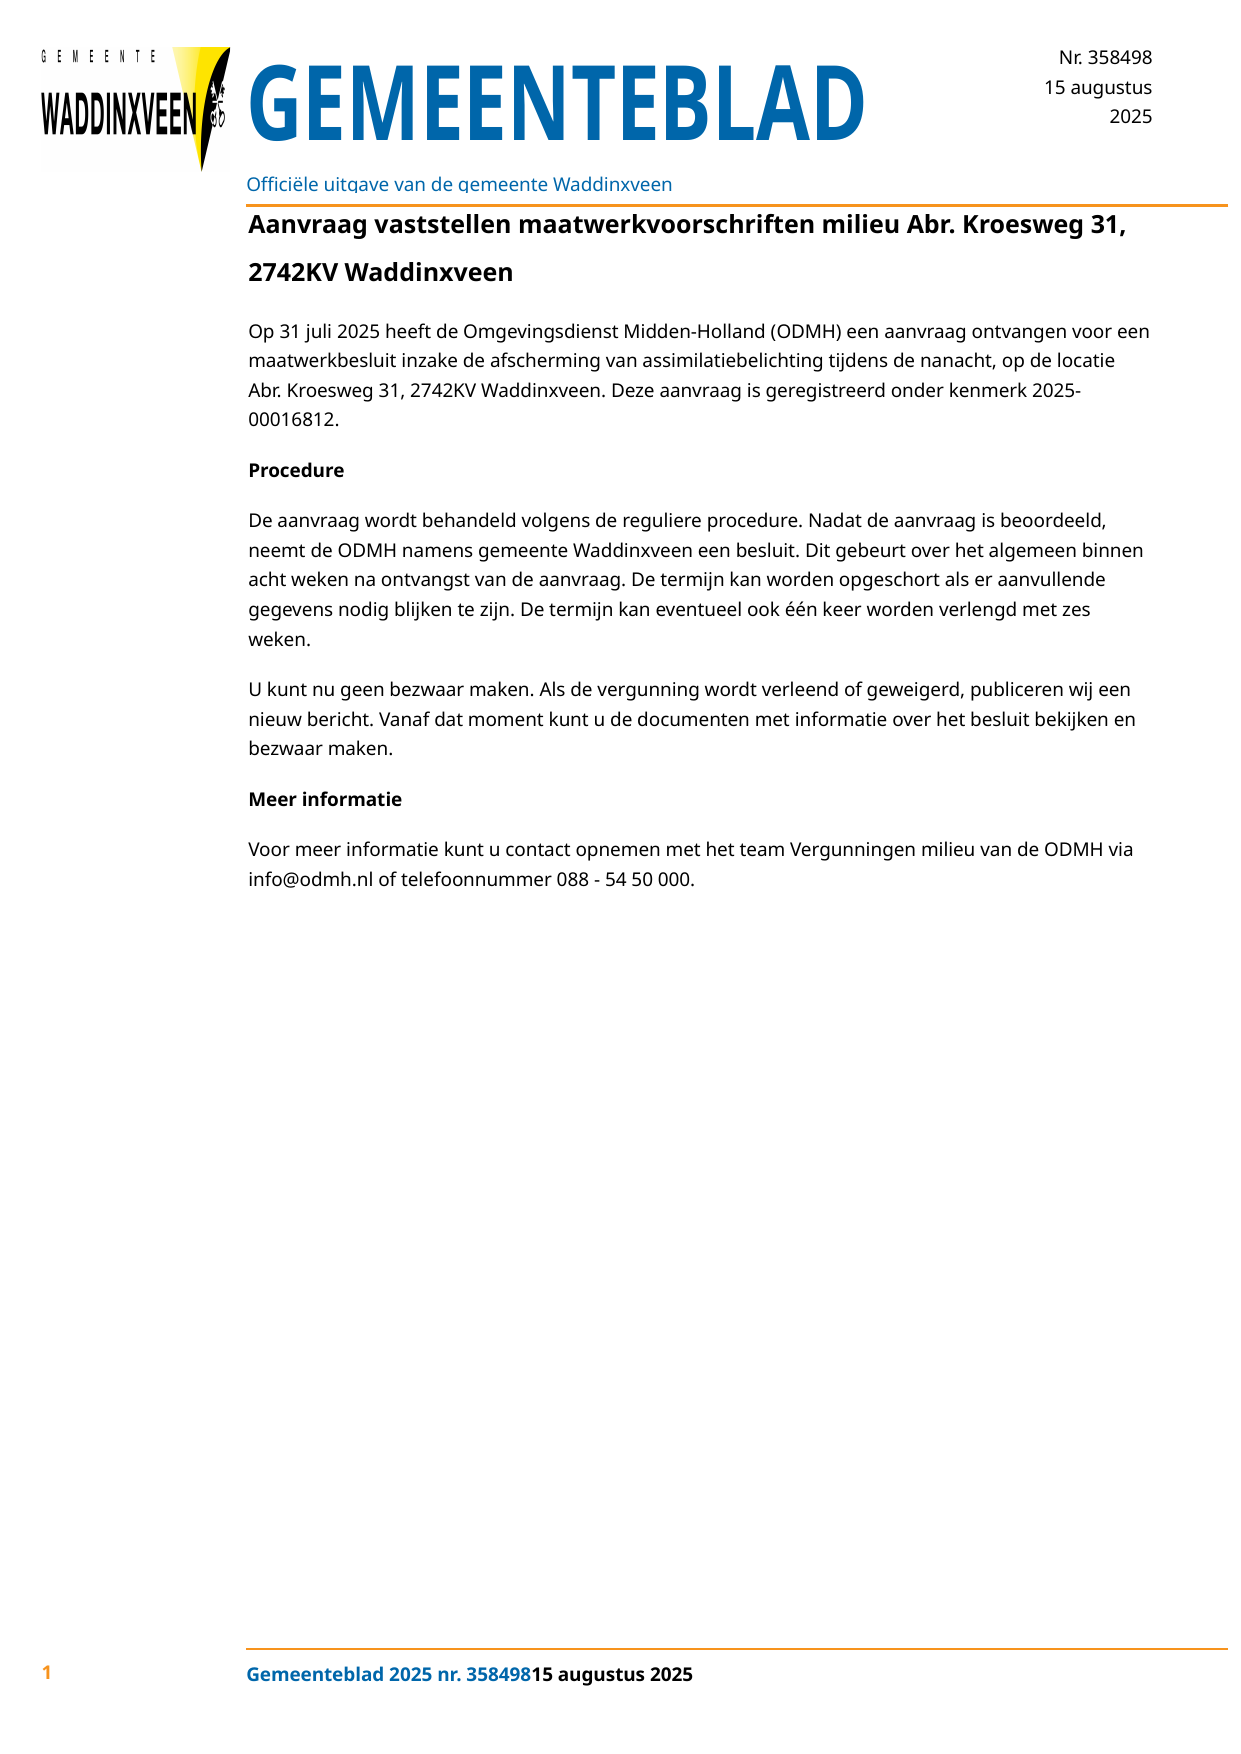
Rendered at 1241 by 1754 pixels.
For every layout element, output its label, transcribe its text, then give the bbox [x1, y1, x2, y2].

text De aanvraag wordt behandeld volgens de reguliere procedure. Nadat de aanvraag is beoordeeld, neemt de ODMH namens gemeente Waddinxveen een besluit. Dit gebeurt over het algemeen binnen acht weken na ontvangst van de aanvraag. De termijn kan worden opgeschort als er aanvullende gegevens nodig blijken te zijn. De termijn kan eventueel ook één keer worden verlengd met zes weken. [248, 507, 1152, 652]
picture [41, 47, 231, 172]
text Meer informatie [248, 786, 1152, 812]
text Aanvraag vaststellen maatwerkvoorschriften milieu Abr. Kroesweg 31, 2742KV Waddinxveen [248, 207, 1152, 288]
text Voor meer informatie kunt u contact opnemen met het team Vergunningen milieu van de ODMH via info@odmh.nl of telefoonnummer 088 - 54 50 000. [248, 836, 1152, 892]
text Procedure [248, 457, 1152, 483]
text Op 31 juli 2025 heeft de Omgevingsdienst Midden-Holland (ODMH) een aanvraag ontvangen voor een maatwerkbesluit inzake de afscherming van assimilatiebelichting tijdens de nanacht, op de locatie Abr. Kroesweg 31, 2742KV Waddinxveen. Deze aanvraag is geregistreerd onder kenmerk 2025-00016812. [248, 318, 1152, 432]
text U kunt nu geen bezwaar maken. Als de vergunning wordt verleend of geweigerd, publiceren wij een nieuw bericht. Vanaf dat moment kunt u de documenten met informatie over het besluit bekijken en bezwaar maken. [248, 676, 1152, 761]
